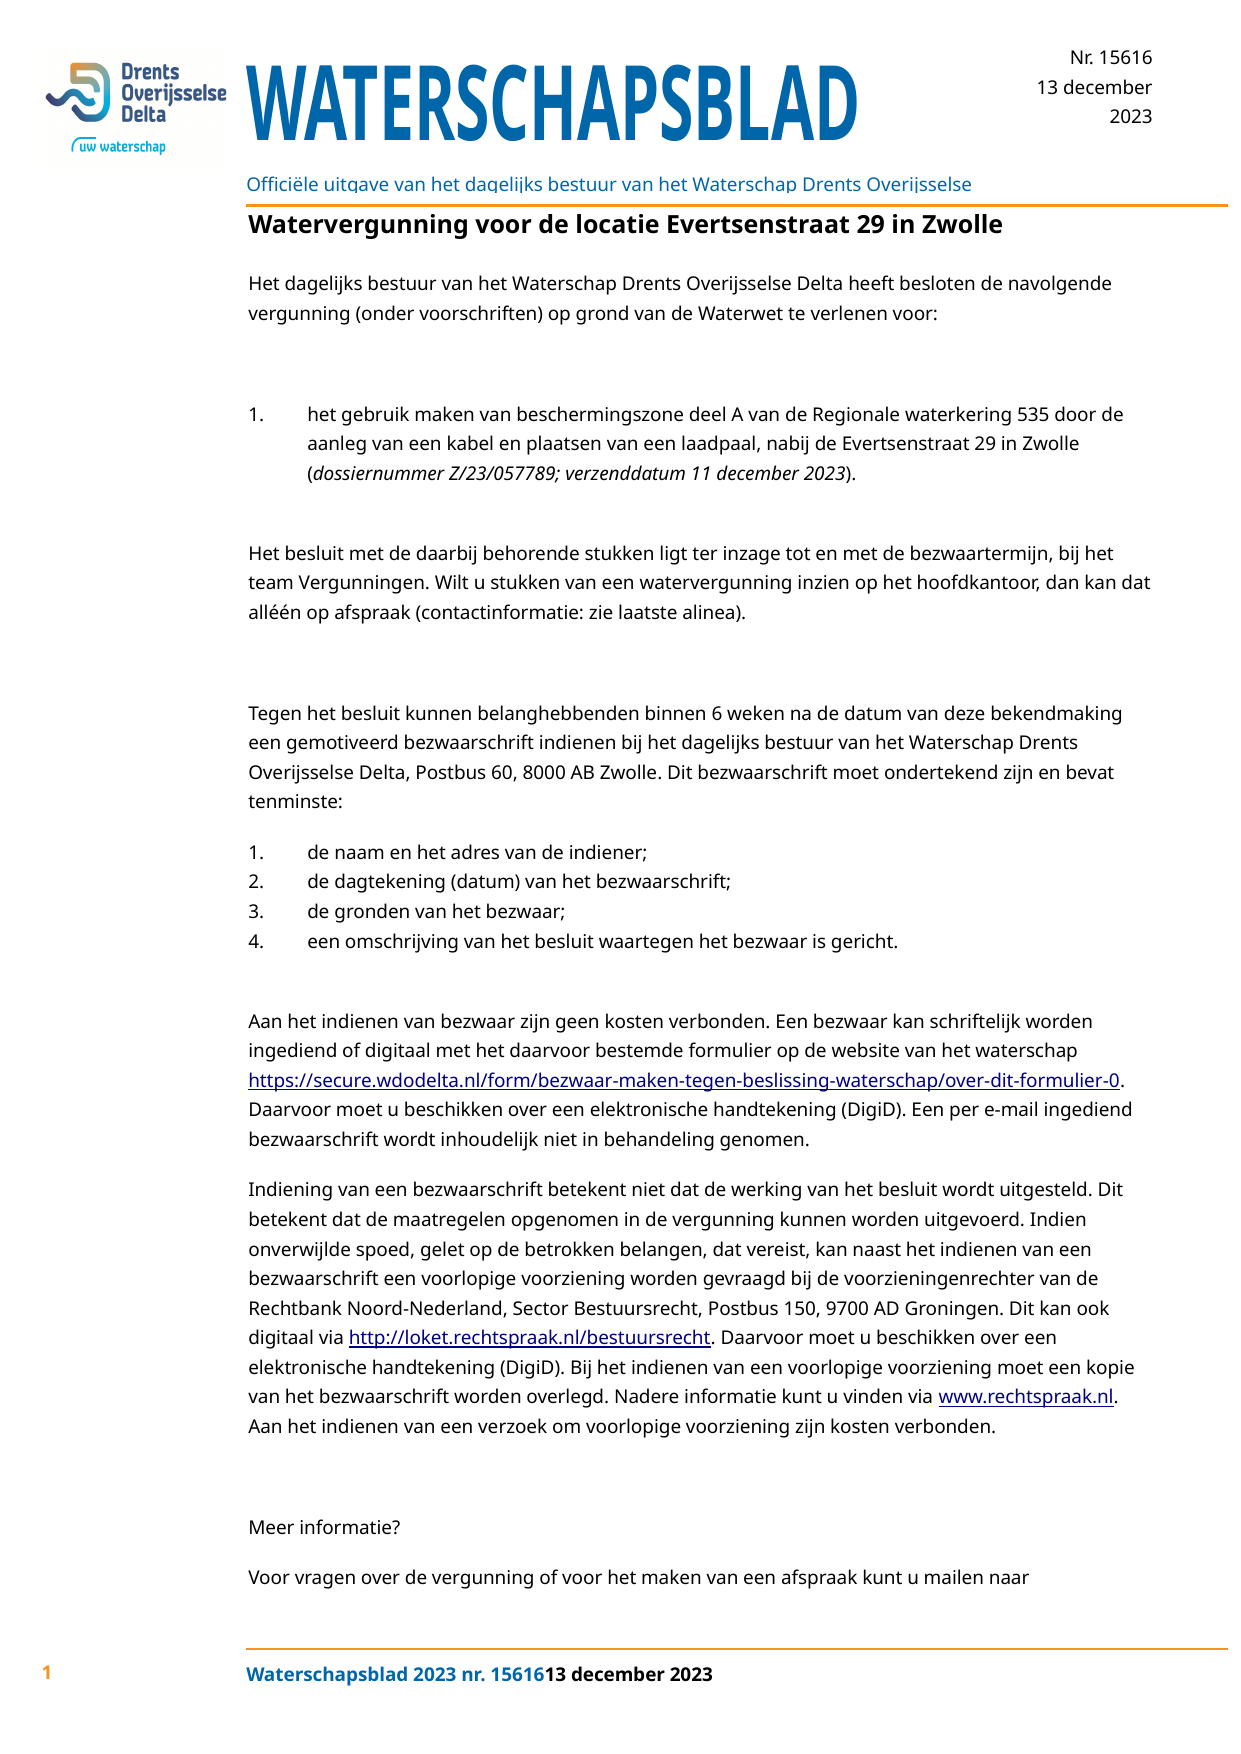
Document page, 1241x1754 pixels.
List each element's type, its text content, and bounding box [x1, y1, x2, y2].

text Voor vragen over de vergunning of voor het maken van een afspraak kunt u mailen naar [248, 1564, 1152, 1590]
picture [41, 47, 231, 172]
text Aan het indienen van bezwaar zijn geen kosten verbonden. Een bezwaar kan schriftelijk worden ingediend of digitaal met het daarvoor bestemde formulier op de website van het waterschap https://secure.wdodelta.nl/form/bezwaar-maken-tegen-beslissing-waterschap/over-dit-formulier-0. Daarvoor moet u beschikken over een elektronische handtekening (DigiD). Een per e-mail ingediend bezwaarschrift wordt inhoudelijk niet in behandeling genomen. [248, 1008, 1152, 1152]
list de naam en het adres van de indiener; [248, 839, 1152, 865]
text Tegen het besluit kunnen belanghebbenden binnen 6 weken na de datum van deze bekendmaking een gemotiveerd bezwaarschrift indienen bij het dagelijks bestuur van het Waterschap Drents Overijsselse Delta, Postbus 60, 8000 AB Zwolle. Dit bezwaarschrift moet ondertekend zijn en bevat tenminste: [248, 700, 1152, 814]
list de dagtekening (datum) van het bezwaarschrift; [248, 869, 1152, 894]
text Het dagelijks bestuur van het Waterschap Drents Overijsselse Delta heeft besloten de navolgende vergunning (onder voorschriften) op grond van de Waterwet te verlenen voor: [248, 270, 1152, 326]
text Meer informatie? [248, 1514, 1152, 1540]
list de gronden van het bezwaar; [248, 898, 1152, 924]
text Het besluit met de daarbij behorende stukken ligt ter inzage tot en met de bezwaartermijn, bij het team Vergunningen. Wilt u stukken van een watervergunning inzien op het hoofdkantoor, dan kan dat alléén op afspraak (contactinformatie: zie laatste alinea). [248, 540, 1152, 625]
list een omschrijving van het besluit waartegen het bezwaar is gericht. [248, 928, 1152, 953]
text Indiening van een bezwaarschrift betekent niet dat de werking van het besluit wordt uitgesteld. Dit betekent dat de maatregelen opgenomen in de vergunning kunnen worden uitgevoerd. Indien onverwijlde spoed, gelet op de betrokken belangen, dat vereist, kan naast het indienen van een bezwaarschrift een voorlopige voorziening worden gevraagd bij de voorzieningenrechter van de Rechtbank Noord-Nederland, Sector Bestuursrecht, Postbus 150, 9700 AD Groningen. Dit kan ook digitaal via http://loket.rechtspraak.nl/bestuursrecht. Daarvoor moet u beschikken over een elektronische handtekening (DigiD). Bij het indienen van een voorlopige voorziening moet een kopie van het bezwaarschrift worden overlegd. Nadere informatie kunt u vinden via www.rechtspraak.nl. Aan het indienen van een verzoek om voorlopige voorziening zijn kosten verbonden. [248, 1177, 1152, 1439]
text Watervergunning voor de locatie Evertsenstraat 29 in Zwolle [248, 207, 1152, 241]
list het gebruik maken van beschermingszone deel A van de Regionale waterkering 535 door de aanleg van een kabel en plaatsen van een laadpaal, nabij de Evertsenstraat 29 in Zwolle (dossiernummer Z/23/057789; verzenddatum 11 december 2023). [248, 401, 1152, 486]
